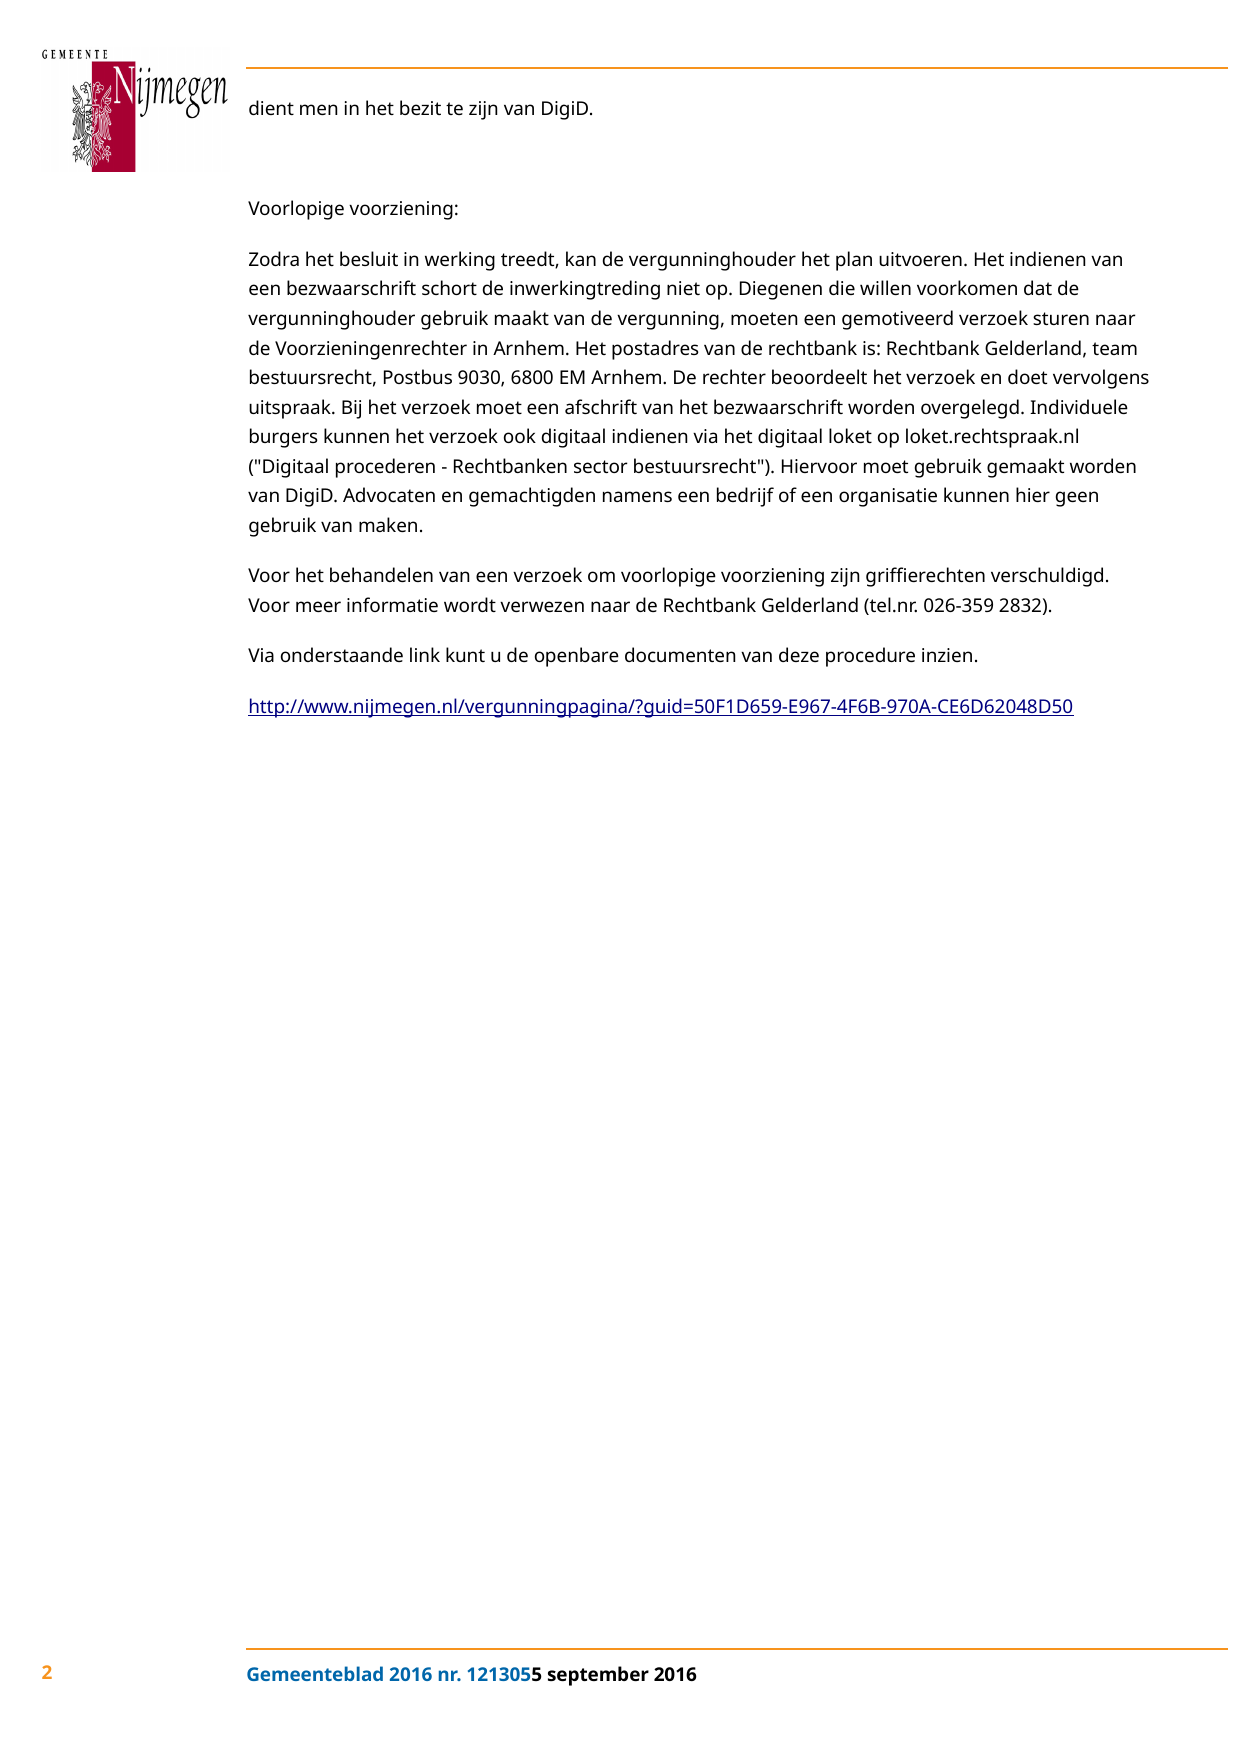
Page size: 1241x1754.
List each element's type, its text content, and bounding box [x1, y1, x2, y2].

text http://www.nijmegen.nl/vergunningpagina/?guid=50F1D659-E967-4F6B-970A-CE6D62048D50 [248, 693, 1152, 719]
text Voor het behandelen van een verzoek om voorlopige voorziening zijn griffierechten verschuldigd. Voor meer informatie wordt verwezen naar de Rechtbank Gelderland (tel.nr. 026-359 2832). [248, 563, 1152, 618]
text Via onderstaande link kunt u de openbare documenten van deze procedure inzien. [248, 643, 1152, 668]
picture [41, 47, 231, 172]
text Voorlopige voorziening: [248, 196, 1152, 221]
text Zodra het besluit in werking treedt, kan de vergunninghouder het plan uitvoeren. Het indienen van een bezwaarschrift schort de inwerkingtreding niet op. Diegenen die willen voorkomen dat de vergunninghouder gebruik maakt van de vergunning, moeten een gemotiveerd verzoek sturen naar de Voorzieningenrechter in Arnhem. Het postadres van de rechtbank is: Rechtbank Gelderland, team bestuursrecht, Postbus 9030, 6800 EM Arnhem. De rechter beoordeelt het verzoek en doet vervolgens uitspraak. Bij het verzoek moet een afschrift van het bezwaarschrift worden overgelegd. Individuele burgers kunnen het verzoek ook digitaal indienen via het digitaal loket op loket.rechtspraak.nl ("Digitaal procederen - Rechtbanken sector bestuursrecht"). Hiervoor moet gebruik gemaakt worden van DigiD. Advocaten en gemachtigden namens een bedrijf of een organisatie kunnen hier geen gebruik van maken. [248, 246, 1152, 538]
text dient men in het bezit te zijn van DigiD. [248, 95, 1152, 121]
